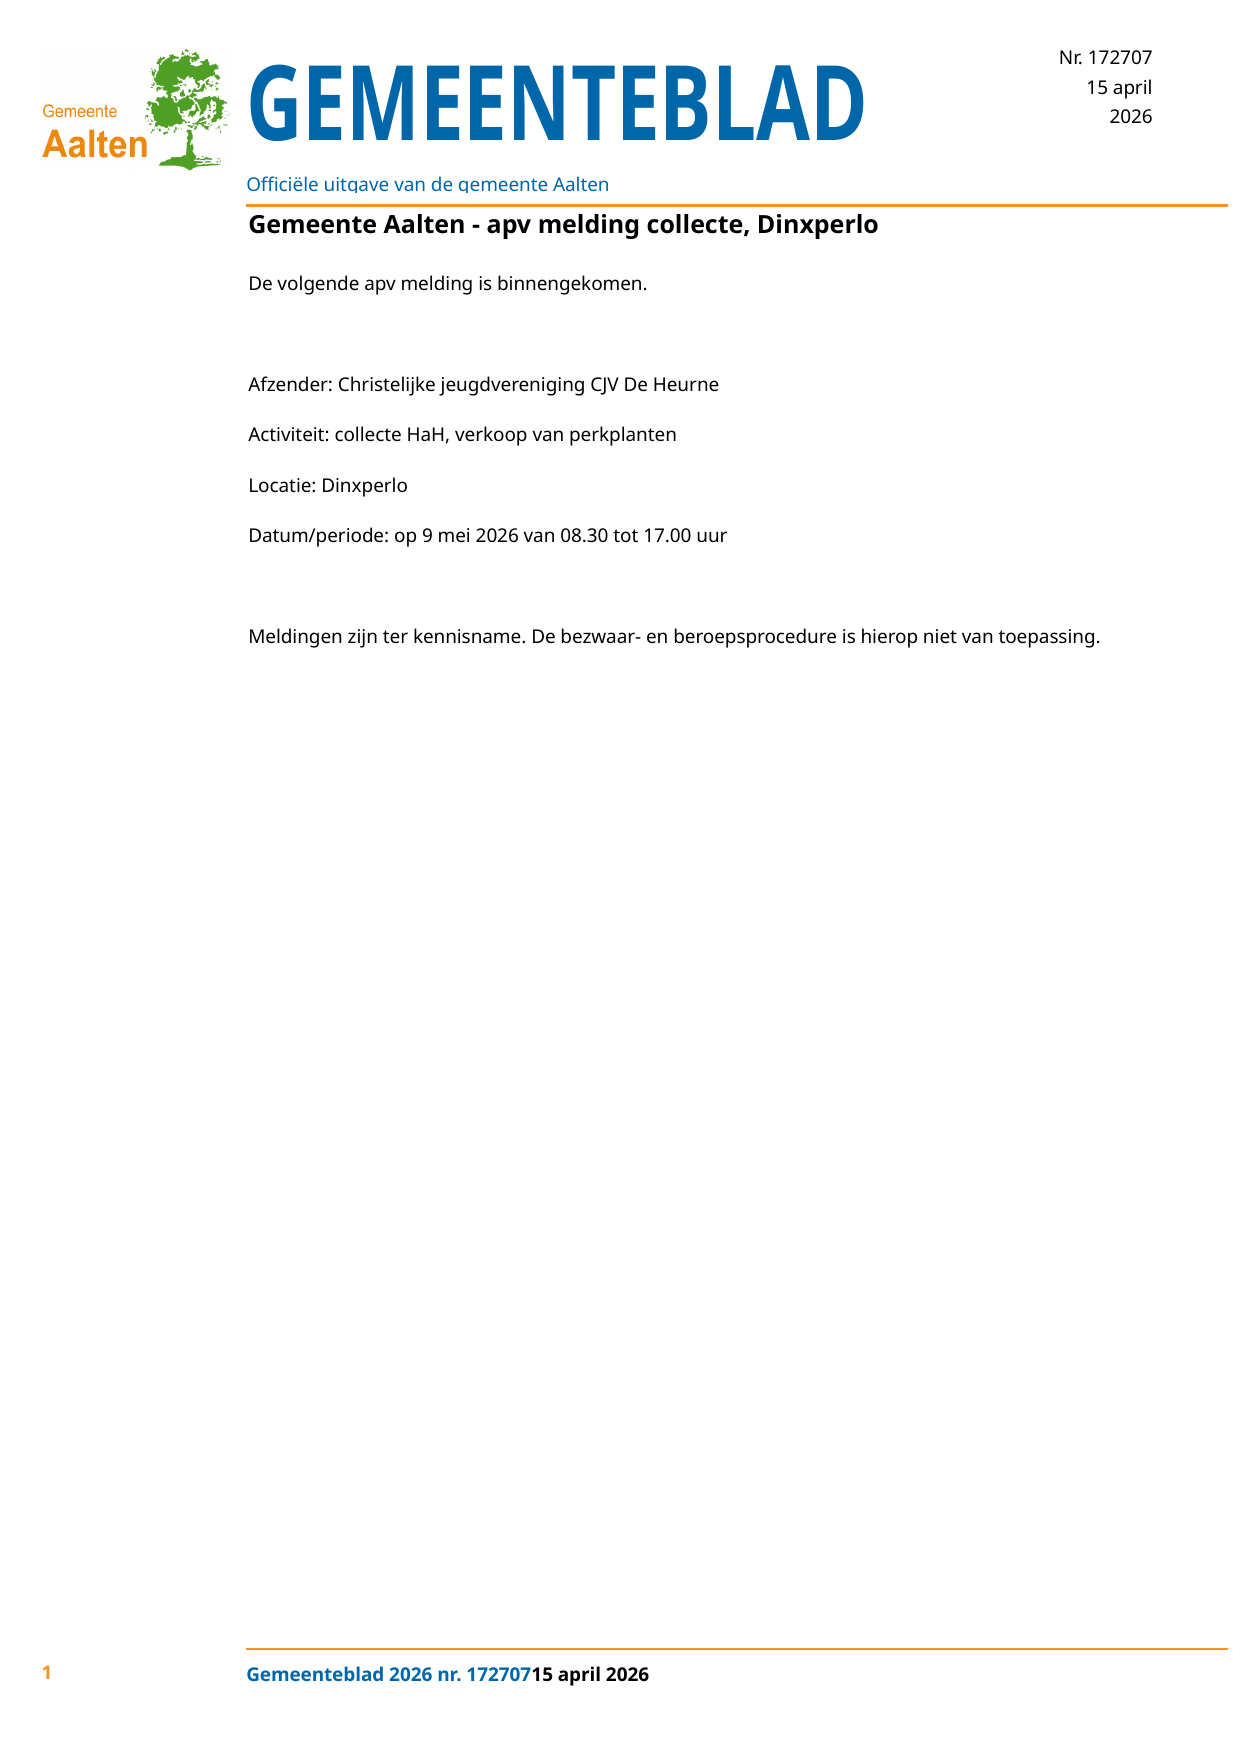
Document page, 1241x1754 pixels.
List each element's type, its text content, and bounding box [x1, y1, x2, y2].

text Datum/periode: op 9 mei 2026 van 08.30 tot 17.00 uur [248, 522, 1152, 548]
text Locatie: Dinxperlo [248, 472, 1152, 498]
text Gemeente Aalten - apv melding collecte, Dinxperlo [248, 207, 1152, 241]
text De volgende apv melding is binnengekomen. [248, 270, 1152, 296]
picture [41, 47, 231, 172]
text Afzender: Christelijke jeugdvereniging CJV De Heurne [248, 371, 1152, 397]
text Activiteit: collecte HaH, verkoop van perkplanten [248, 422, 1152, 447]
text Meldingen zijn ter kennisname. De bezwaar- en beroepsprocedure is hierop niet van toepassing. [248, 623, 1152, 649]
